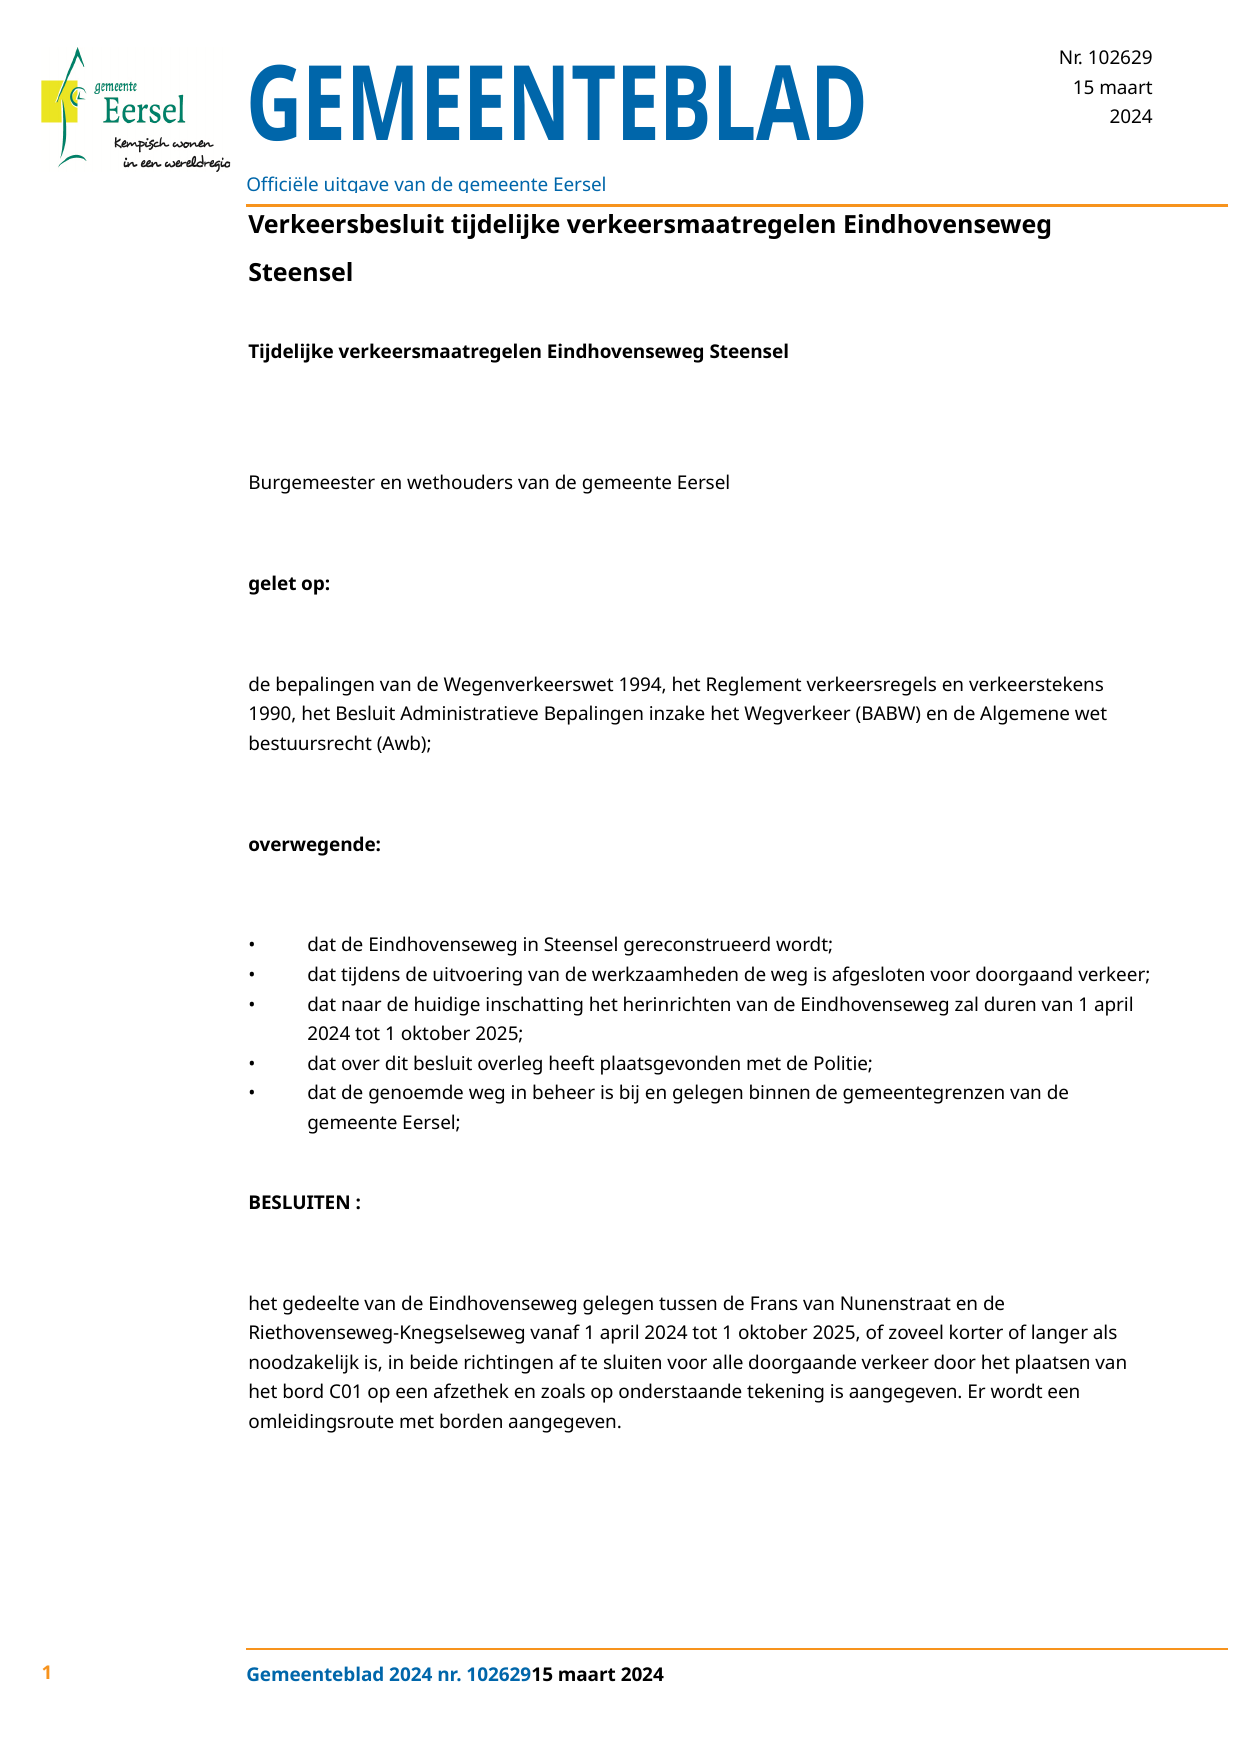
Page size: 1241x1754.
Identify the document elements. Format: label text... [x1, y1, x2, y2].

text Burgemeester en wethouders van de gemeente Eersel [248, 469, 1152, 495]
list dat naar de huidige inschatting het herinrichten van de Eindhovenseweg zal duren van 1 april 2024 tot 1 oktober 2025; [248, 991, 1152, 1046]
text het gedeelte van de Eindhovenseweg gelegen tussen de Frans van Nunenstraat en de Riethovenseweg-Knegselseweg vanaf 1 april 2024 tot 1 oktober 2025, of zoveel korter of langer als noodzakelijk is, in beide richtingen af te sluiten voor alle doorgaande verkeer door het plaatsen van het bord C01 op een afzethek en zoals op onderstaande tekening is aangegeven. Er wordt een omleidingsroute met borden aangegeven. [248, 1290, 1152, 1434]
list dat over dit besluit overleg heeft plaatsgevonden met de Politie; [248, 1050, 1152, 1076]
text de bepalingen van de Wegenverkeerswet 1994, het Reglement verkeersregels en verkeerstekens 1990, het Besluit Administratieve Bepalingen inzake het Wegverkeer (BABW) en de Algemene wet bestuursrecht (Awb); [248, 671, 1152, 756]
picture [41, 47, 231, 172]
text BESLUITEN : [248, 1189, 1152, 1215]
text overwegende: [248, 831, 1152, 856]
text gelet op: [248, 570, 1152, 596]
text Tijdelijke verkeersmaatregelen Eindhovenseweg Steensel [248, 339, 1152, 364]
list dat de Eindhovenseweg in Steensel gereconstrueerd wordt; [248, 932, 1152, 957]
list dat de genoemde weg in beheer is bij en gelegen binnen de gemeentegrenzen van de gemeente Eersel; [248, 1079, 1152, 1135]
text Verkeersbesluit tijdelijke verkeersmaatregelen Eindhovenseweg Steensel [248, 207, 1152, 288]
list dat tijdens de uitvoering van de werkzaamheden de weg is afgesloten voor doorgaand verkeer; [248, 961, 1152, 987]
